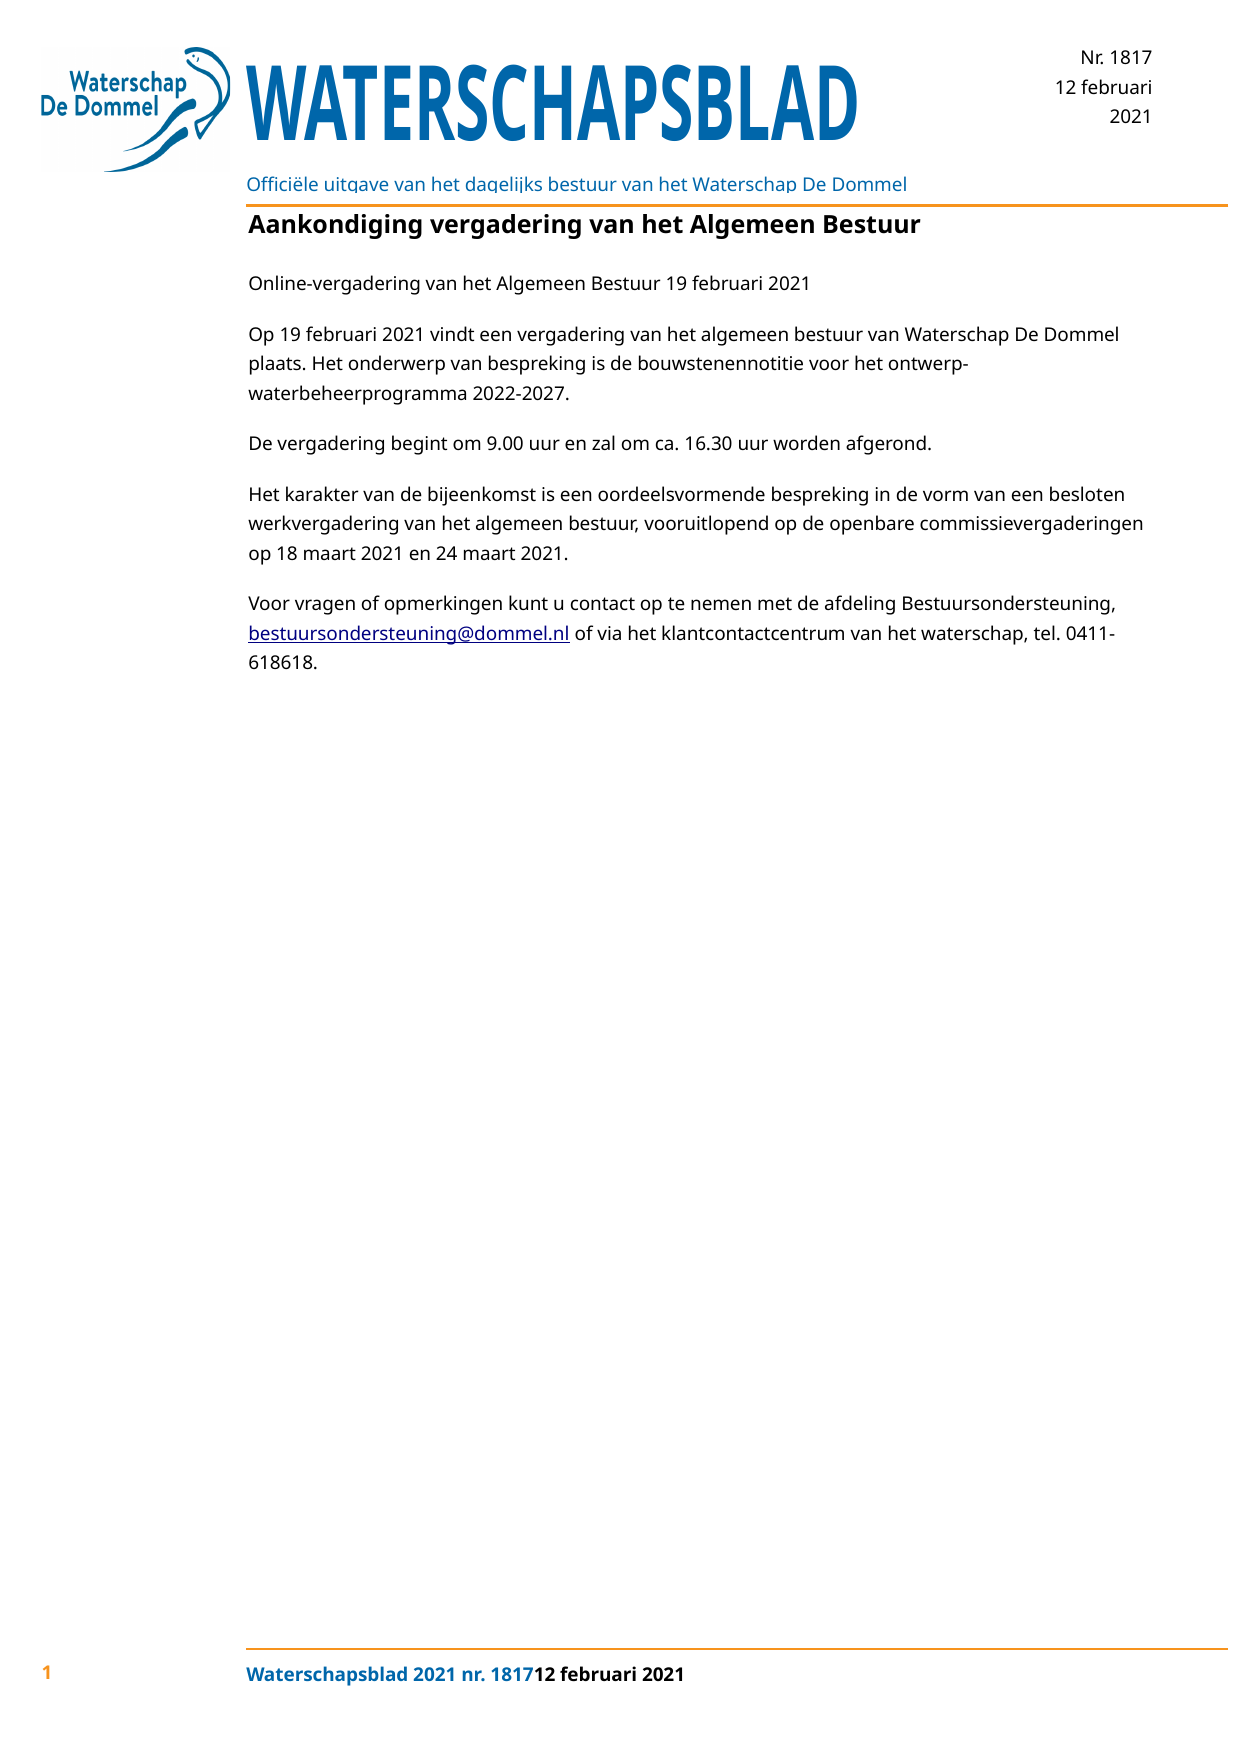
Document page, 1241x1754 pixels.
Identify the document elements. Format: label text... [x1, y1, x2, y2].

picture [45, 99, 51, 111]
text Voor vragen of opmerkingen kunt u contact op te nemen met de afdeling Bestuursondersteuning, bestuursondersteuning@dommel.nl of via het klantcontactcentrum van het waterschap, tel. 0411-618618. [248, 590, 1152, 675]
picture [41, 47, 231, 172]
text De vergadering begint om 9.00 uur en zal om ca. 16.30 uur worden afgerond. [248, 430, 1152, 456]
text Aankondiging vergadering van het Algemeen Bestuur [248, 207, 1152, 241]
picture [204, 47, 231, 76]
text Het karakter van de bijeenkomst is een oordeelsvormende bespreking in de vorm van een besloten werkvergadering van het algemeen bestuur, vooruitlopend op de openbare commissievergaderingen op 18 maart 2021 en 24 maart 2021. [248, 481, 1152, 566]
text Online-vergadering van het Algemeen Bestuur 19 februari 2021 [248, 270, 1152, 296]
text Op 19 februari 2021 vindt een vergadering van het algemeen bestuur van Waterschap De Dommel plaats. Het onderwerp van bespreking is de bouwstenennotitie voor het ontwerp-waterbeheerprogramma 2022-2027. [248, 321, 1152, 406]
picture [198, 118, 210, 131]
